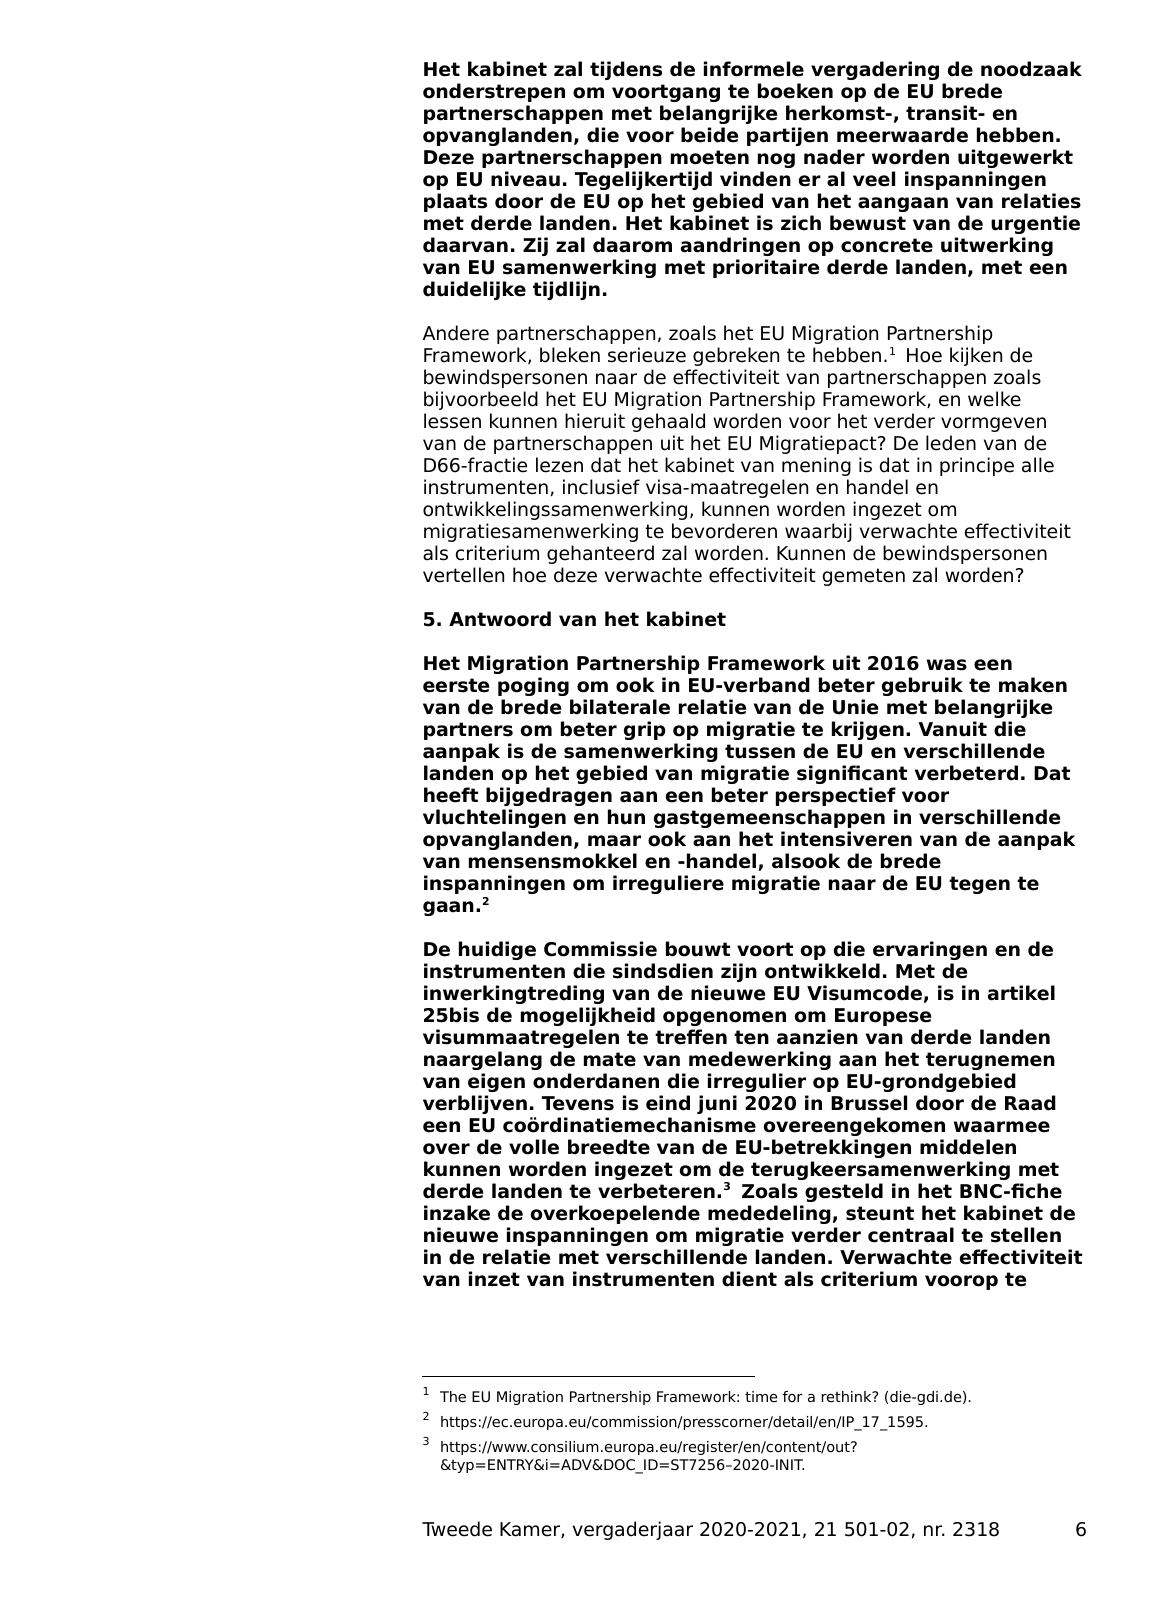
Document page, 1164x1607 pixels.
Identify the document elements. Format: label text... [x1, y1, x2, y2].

text Andere partnerschappen, zoals het EU Migration Partnership Framework, bleken serieuze gebreken te hebben. Hoe kijken de bewindspersonen naar de effectiviteit van partnerschappen zoals bijvoorbeeld het EU Migration Partnership Framework, en welke lessen kunnen hieruit gehaald worden voor het verder vormgeven van de partnerschappen uit het EU Migratiepact? De leden van de D66-fractie lezen dat het kabinet van mening is dat in principe alle instrumenten, inclusief visa-maatregelen en handel en ontwikkelingssamenwerking, kunnen worden ingezet om migratiesamenwerking te bevorderen waarbij verwachte effectiviteit als criterium gehanteerd zal worden. Kunnen de bewindspersonen vertellen hoe deze verwachte effectiviteit gemeten zal worden? [422, 323, 1087, 587]
text Het Migration Partnership Framework uit 2016 was een eerste poging om ook in EU-verband beter gebruik te maken van de brede bilaterale relatie van de Unie met belangrijke partners om beter grip op migratie te krijgen. Vanuit die aanpak is de samenwerking tussen de EU en verschillende landen op het gebied van migratie significant verbeterd. Dat heeft bijgedragen aan een beter perspectief voor vluchtelingen en hun gastgemeenschappen in verschillende opvanglanden, maar ook aan het intensiveren van de aanpak van mensensmokkel en -handel, alsook de brede inspanningen om irreguliere migratie naar de EU tegen te gaan. [422, 653, 1087, 917]
text De huidige Commissie bouwt voort op die ervaringen en de instrumenten die sindsdien zijn ontwikkeld. Met de inwerkingtreding van de nieuwe EU Visumcode, is in artikel 25bis de mogelijkheid opgenomen om Europese visummaatregelen te treffen ten aanzien van derde landen naargelang de mate van medewerking aan het terugnemen van eigen onderdanen die irregulier op EU-grondgebied verblijven. Tevens is eind juni 2020 in Brussel door de Raad een EU coördinatiemechanisme overeengekomen waarmee over de volle breedte van de EU-betrekkingen middelen kunnen worden ingezet om de terugkeersamenwerking met derde landen te verbeteren. Zoals gesteld in het BNC-fiche inzake de overkoepelende mededeling, steunt het kabinet de nieuwe inspanningen om migratie verder centraal te stellen in de relatie met verschillende landen. Verwachte effectiviteit van inzet van instrumenten dient als criterium voorop te [422, 939, 1087, 1291]
text https://www.consilium.europa.eu/register/en/content/out?&typ=ENTRY&i=ADV&DOC_ID=ST7256–2020-INIT. [422, 1435, 1087, 1474]
text https://ec.europa.eu/commission/presscorner/detail/en/IP_17_1595. [422, 1410, 1087, 1432]
text Het kabinet zal tijdens de informele vergadering de noodzaak onderstrepen om voortgang te boeken op de EU brede partnerschappen met belangrijke herkomst-, transit- en opvanglanden, die voor beide partijen meerwaarde hebben. Deze partnerschappen moeten nog nader worden uitgewerkt op EU niveau. Tegelijkertijd vinden er al veel inspanningen plaats door de EU op het gebied van het aangaan van relaties met derde landen. Het kabinet is zich bewust van de urgentie daarvan. Zij zal daarom aandringen op concrete uitwerking van EU samenwerking met prioritaire derde landen, met een duidelijke tijdlijn. [422, 59, 1087, 301]
subtitle 5. Antwoord van het kabinet [422, 609, 1087, 631]
text The EU Migration Partnership Framework: time for a rethink? (die-gdi.de). [422, 1385, 1087, 1407]
